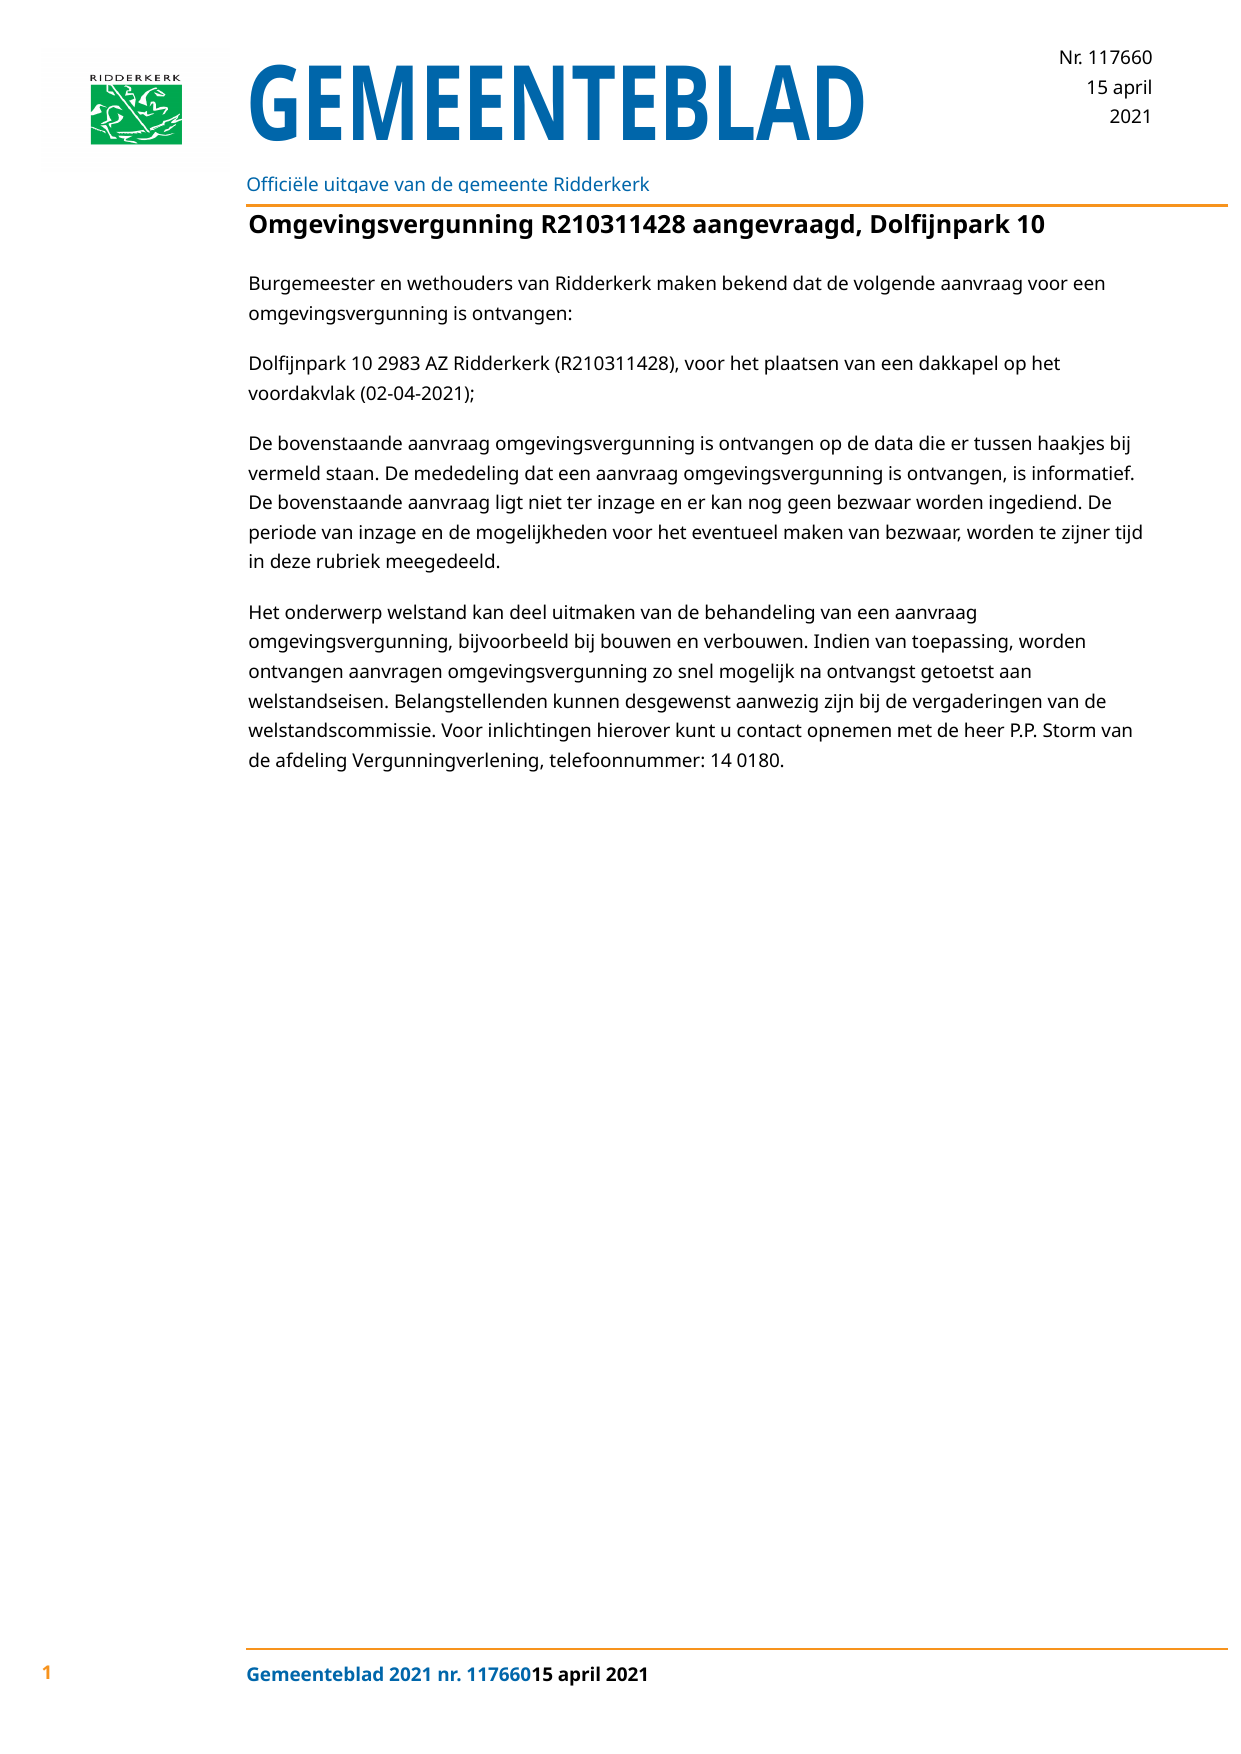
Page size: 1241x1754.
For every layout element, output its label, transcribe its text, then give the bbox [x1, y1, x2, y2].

text Omgevingsvergunning R210311428 aangevraagd, Dolfijnpark 10 [248, 207, 1152, 241]
text Burgemeester en wethouders van Ridderkerk maken bekend dat de volgende aanvraag voor een omgevingsvergunning is ontvangen: [248, 270, 1152, 326]
text Het onderwerp welstand kan deel uitmaken van de behandeling van een aanvraag omgevingsvergunning, bijvoorbeeld bij bouwen en verbouwen. Indien van toepassing, worden ontvangen aanvragen omgevingsvergunning zo snel mogelijk na ontvangst getoetst aan welstandseisen. Belangstellenden kunnen desgewenst aanwezig zijn bij de vergaderingen van de welstandscommissie. Voor inlichtingen hierover kunt u contact opnemen met de heer P.P. Storm van de afdeling Vergunningverlening, telefoonnummer: 14 0180. [248, 599, 1152, 773]
text Dolfijnpark 10 2983 AZ Ridderkerk (R210311428), voor het plaatsen van een dakkapel op het voordakvlak (02-04-2021); [248, 350, 1152, 406]
picture [41, 47, 231, 172]
text De bovenstaande aanvraag omgevingsvergunning is ontvangen op de data die er tussen haakjes bij vermeld staan. De mededeling dat een aanvraag omgevingsvergunning is ontvangen, is informatief. De bovenstaande aanvraag ligt niet ter inzage en er kan nog geen bezwaar worden ingediend. De periode van inzage en de mogelijkheden voor het eventueel maken van bezwaar, worden te zijner tijd in deze rubriek meegedeeld. [248, 430, 1152, 574]
